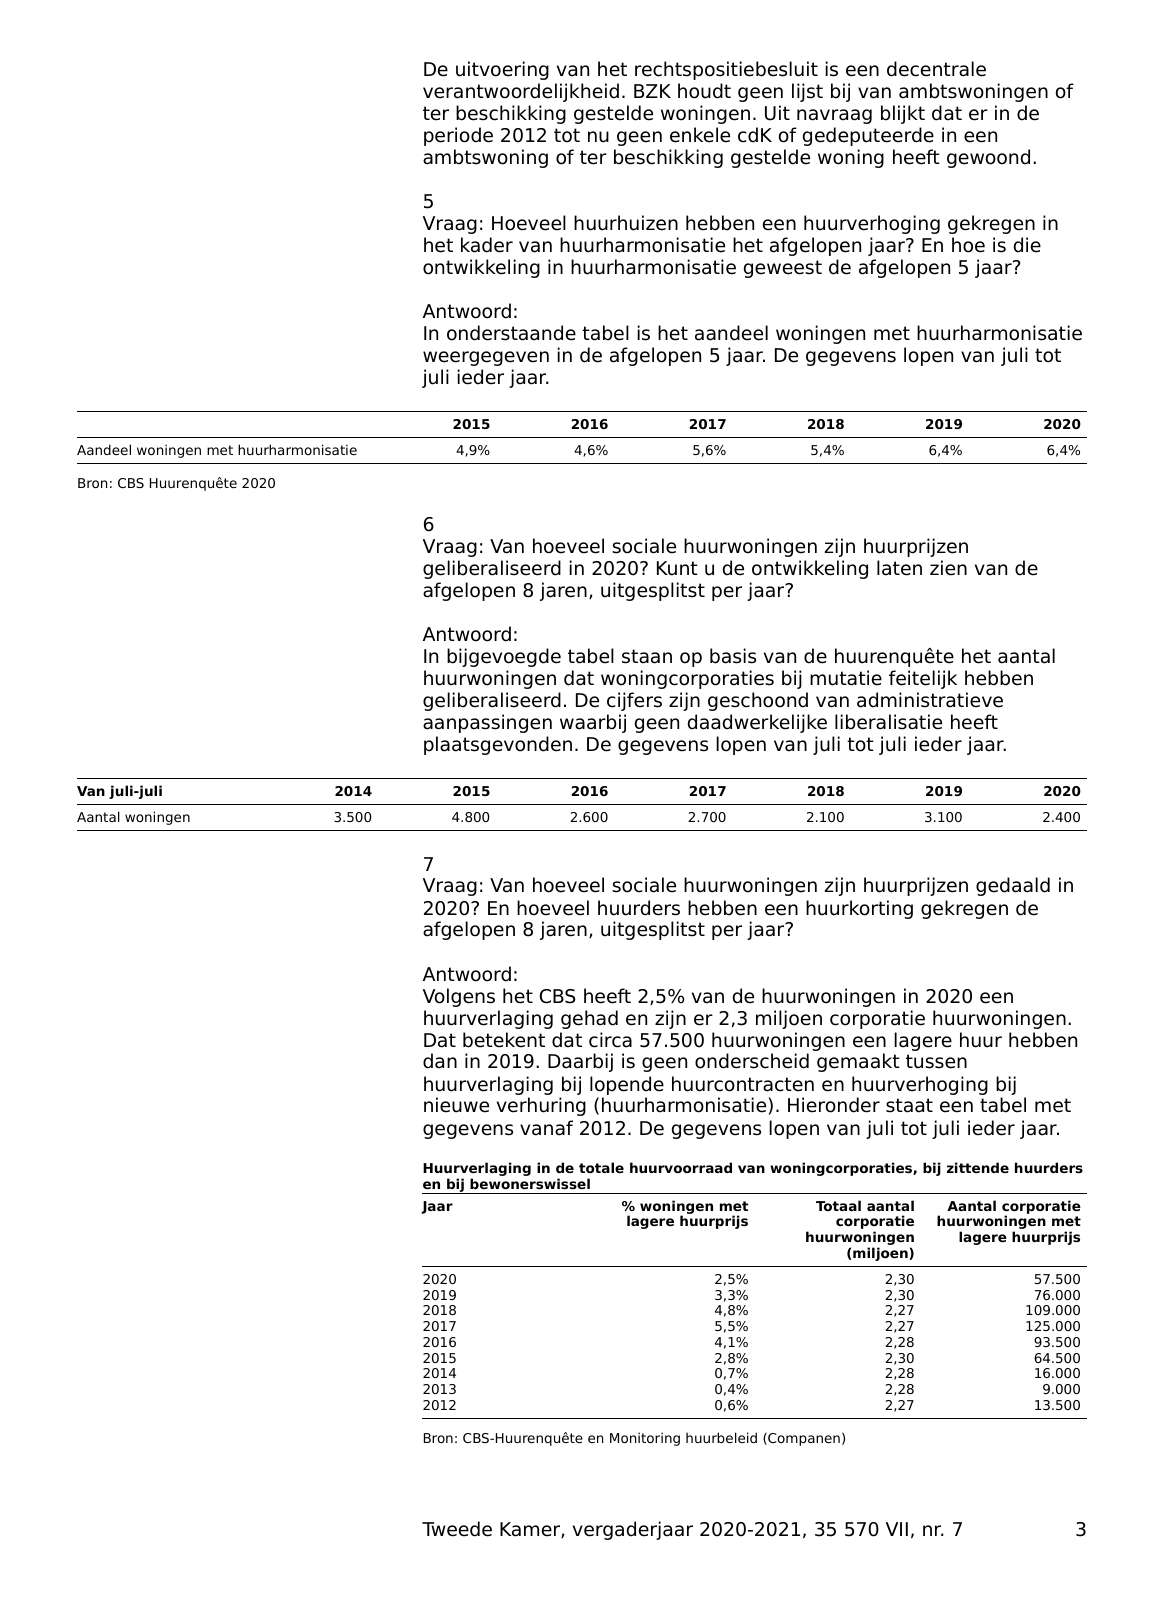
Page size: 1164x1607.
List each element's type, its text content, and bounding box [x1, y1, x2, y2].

text Vraag: Van hoeveel sociale huurwoningen zijn huurprijzen geliberaliseerd in 2020? Kunt u de ontwikkeling laten zien van de afgelopen 8 jaren, uitgesplitst per jaar? [422, 536, 1087, 602]
table_cell 2,27 [754, 1303, 921, 1319]
table_header 2020 [969, 412, 1087, 437]
table_cell Bron: CBS Huurenquête 2020 [77, 464, 1087, 492]
table_header 2017 [614, 779, 732, 804]
table_cell 2,30 [754, 1288, 921, 1303]
table_cell 2,30 [754, 1350, 921, 1366]
table_cell 2.700 [614, 805, 732, 830]
text De uitvoering van het rechtspositiebesluit is een decentrale verantwoordelijkheid. BZK houdt geen lijst bij van ambtswoningen of ter beschikking gestelde woningen. Uit navraag blijkt dat er in de periode 2012 tot nu geen enkele cdK of gedeputeerde in een ambtswoning of ter beschikking gestelde woning heeft gewoond. [422, 59, 1087, 169]
text Vraag: Hoeveel huurhuizen hebben een huurverhoging gekregen in het kader van huurharmonisatie het afgelopen jaar? En hoe is die ontwikkeling in huurharmonisatie geweest de afgelopen 5 jaar? [422, 213, 1087, 279]
table_cell 2.400 [969, 805, 1087, 830]
table_header 2016 [496, 412, 614, 437]
table_cell 0,4% [588, 1382, 754, 1398]
table_cell 2019 [422, 1288, 588, 1303]
table_cell 2,27 [754, 1398, 921, 1418]
text Vraag: Van hoeveel sociale huurwoningen zijn huurprijzen gedaald in 2020? En hoeveel huurders hebben een huurkorting gekregen de afgelopen 8 jaren, uitgesplitst per jaar? [422, 875, 1087, 941]
table_cell 6,4% [969, 438, 1087, 463]
text Antwoord: [422, 624, 1087, 646]
table_cell 0,7% [588, 1366, 754, 1382]
table_cell 0,6% [588, 1398, 754, 1418]
text 5 [422, 191, 1087, 213]
table_header 2017 [614, 412, 732, 437]
table_cell % woningen met lagere huurprijs [588, 1194, 754, 1266]
table_cell Aantal corporatie huurwoningen met lagere huurprijs [921, 1194, 1087, 1266]
table_cell 2,30 [754, 1267, 921, 1287]
table_header 2015 [378, 779, 496, 804]
table_cell 4,9% [378, 438, 496, 463]
table_cell 2015 [422, 1350, 588, 1366]
table_cell 9.000 [921, 1382, 1087, 1398]
table_header 2018 [732, 779, 850, 804]
table_cell Bron: CBS-Huurenquête en Monitoring huurbeleid (Companen) [422, 1419, 1087, 1447]
text In onderstaande tabel is het aandeel woningen met huurharmonisatie weergegeven in de afgelopen 5 jaar. De gegevens lopen van juli tot juli ieder jaar. [422, 323, 1087, 389]
table_cell 5,5% [588, 1319, 754, 1335]
table_cell Jaar [422, 1194, 588, 1266]
table_header 2015 [378, 412, 496, 437]
table_cell 2,27 [754, 1319, 921, 1335]
table_header 2020 [969, 779, 1087, 804]
table_cell 6,4% [850, 438, 968, 463]
table_cell 4.800 [378, 805, 496, 830]
table_cell 2013 [422, 1382, 588, 1398]
table_cell 4,6% [496, 438, 614, 463]
table_cell 3.100 [850, 805, 968, 830]
table_cell 109.000 [921, 1303, 1087, 1319]
table_cell 76.000 [921, 1288, 1087, 1303]
table_cell 16.000 [921, 1366, 1087, 1382]
text Volgens het CBS heeft 2,5% van de huurwoningen in 2020 een huurverlaging gehad en zijn er 2,3 miljoen corporatie huurwoningen. Dat betekent dat circa 57.500 huurwoningen een lagere huur hebben dan in 2019. Daarbij is geen onderscheid gemaakt tussen huurverlaging bij lopende huurcontracten en huurverhoging bij nieuwe verhuring (huurharmonisatie). Hieronder staat een tabel met gegevens vanaf 2012. De gegevens lopen van juli tot juli ieder jaar. [422, 986, 1087, 1139]
table_cell 3,3% [588, 1288, 754, 1303]
text 7 [422, 853, 1087, 875]
table_cell 2017 [422, 1319, 588, 1335]
table_cell 2,28 [754, 1382, 921, 1398]
table_header 2019 [850, 412, 968, 437]
table_cell 2014 [422, 1366, 588, 1382]
table_header Van juli-juli [77, 779, 260, 804]
table_header 2014 [260, 779, 378, 804]
table_cell Totaal aantal corporatie huurwoningen (miljoen) [754, 1194, 921, 1266]
table_header 2019 [850, 779, 968, 804]
table_cell 57.500 [921, 1267, 1087, 1287]
text Antwoord: [422, 301, 1087, 323]
table_cell 2,28 [754, 1335, 921, 1350]
table_cell 2,8% [588, 1350, 754, 1366]
table_cell 2016 [422, 1335, 588, 1350]
table_cell 2,28 [754, 1366, 921, 1382]
table_cell 2020 [422, 1267, 588, 1287]
table_cell 64.500 [921, 1350, 1087, 1366]
text 6 [422, 514, 1087, 536]
table_cell 5,4% [732, 438, 850, 463]
table_cell 125.000 [921, 1319, 1087, 1335]
table_cell 2018 [422, 1303, 588, 1319]
table_cell 2.600 [496, 805, 614, 830]
table_cell 2,5% [588, 1267, 754, 1287]
table_cell 5,6% [614, 438, 732, 463]
table_cell 2.100 [732, 805, 850, 830]
table_cell 2012 [422, 1398, 588, 1418]
table_cell 4,8% [588, 1303, 754, 1319]
table_cell 4,1% [588, 1335, 754, 1350]
table_header Huurverlaging in de totale huurvoorraad van woningcorporaties, bij zittende huurders en bij bewonerswissel [422, 1161, 1087, 1193]
table_cell 13.500 [921, 1398, 1087, 1418]
table_cell 93.500 [921, 1335, 1087, 1350]
text Antwoord: [422, 963, 1087, 986]
table_header 2016 [496, 779, 614, 804]
table_cell Aandeel woningen met huurharmonisatie [77, 438, 378, 463]
text In bijgevoegde tabel staan op basis van de huurenquête het aantal huurwoningen dat woningcorporaties bij mutatie feitelijk hebben geliberaliseerd. De cijfers zijn geschoond van administratieve aanpassingen waarbij geen daadwerkelijke liberalisatie heeft plaatsgevonden. De gegevens lopen van juli tot juli ieder jaar. [422, 646, 1087, 756]
table_cell Aantal woningen [77, 805, 260, 830]
table_header 2018 [732, 412, 850, 437]
table_cell 3.500 [260, 805, 378, 830]
table_header [77, 412, 378, 437]
